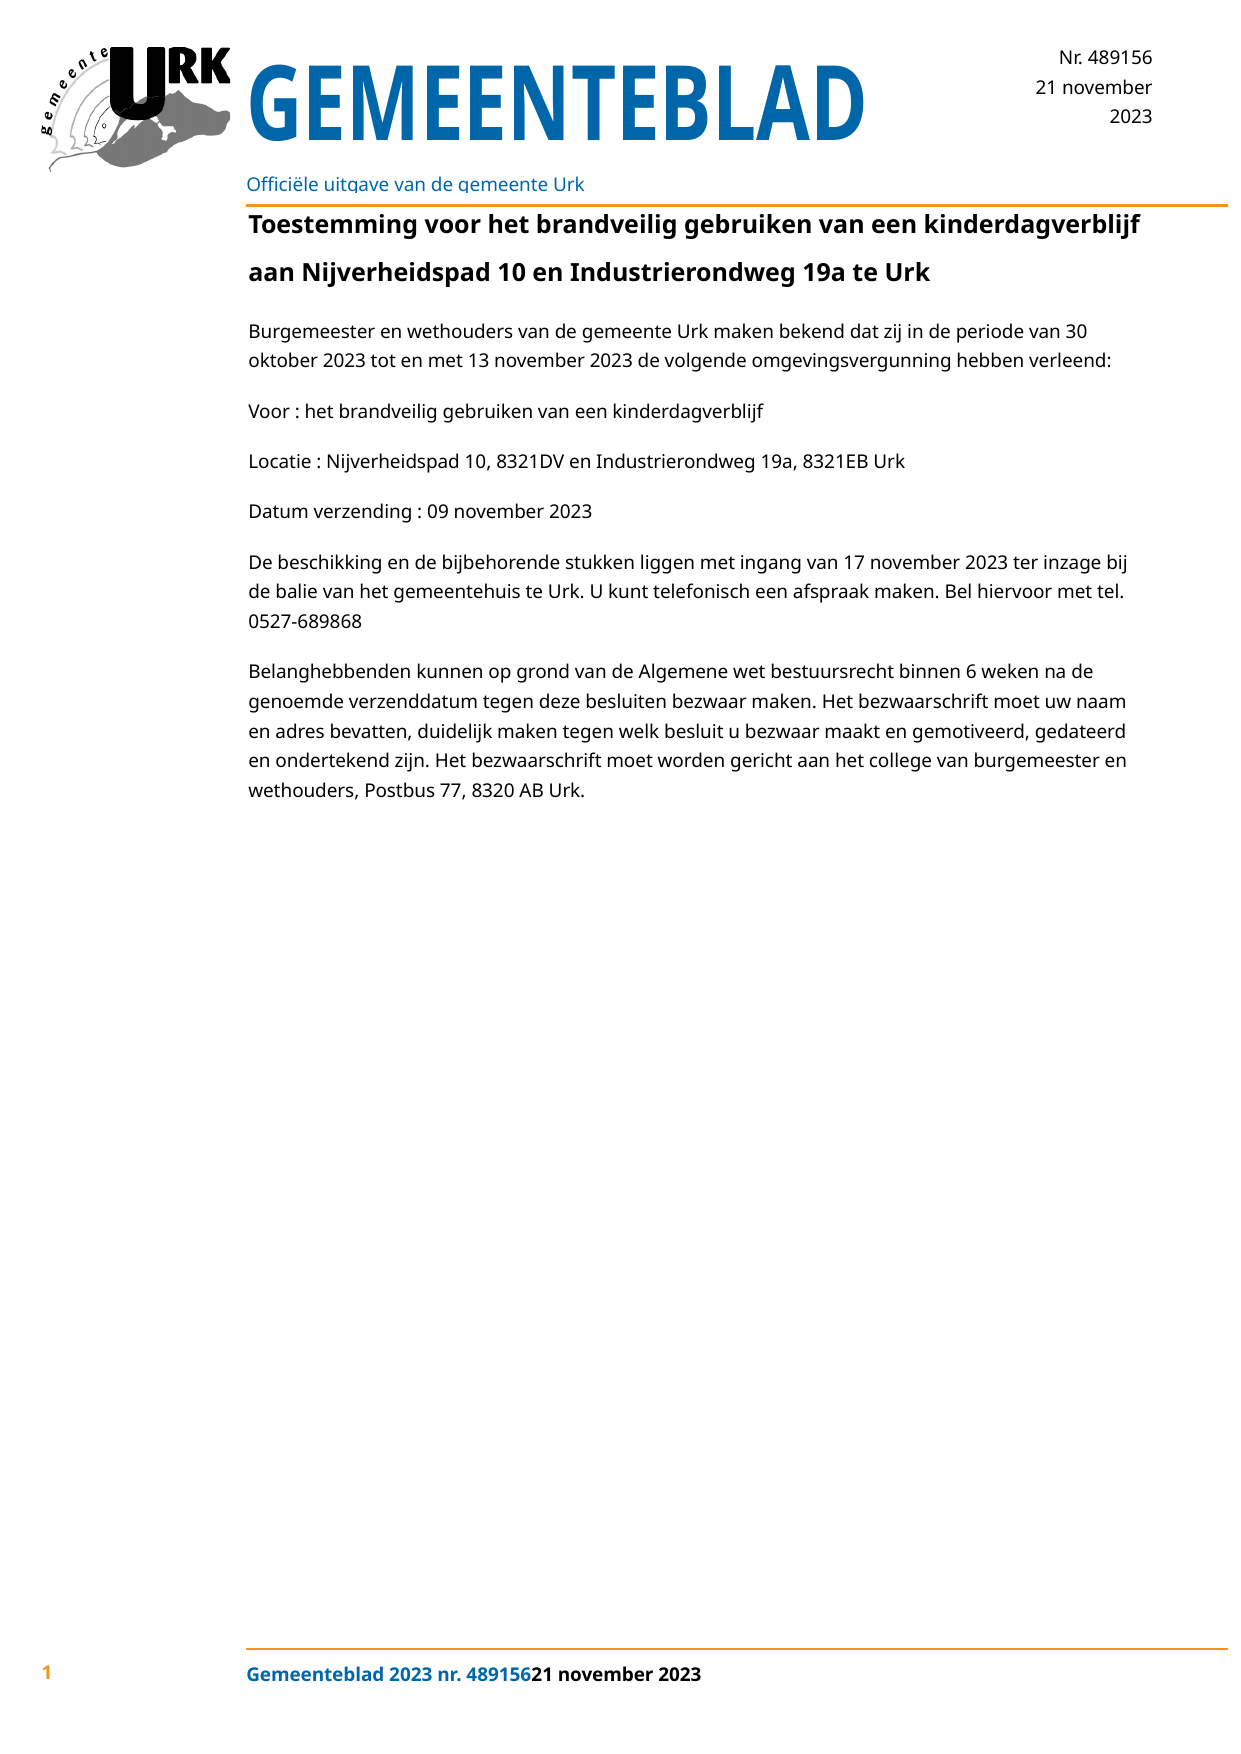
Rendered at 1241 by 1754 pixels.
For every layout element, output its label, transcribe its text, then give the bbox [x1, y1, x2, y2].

text Voor : het brandveilig gebruiken van een kinderdagverblijf [248, 398, 1152, 424]
text Toestemming voor het brandveilig gebruiken van een kinderdagverblijf aan Nijverheidspad 10 en Industrierondweg 19a te Urk [248, 207, 1152, 288]
text Burgemeester en wethouders van de gemeente Urk maken bekend dat zij in de periode van 30 oktober 2023 tot en met 13 november 2023 de volgende omgevingsvergunning hebben verleend: [248, 318, 1152, 373]
text Datum verzending : 09 november 2023 [248, 499, 1152, 524]
text De beschikking en de bijbehorende stukken liggen met ingang van 17 november 2023 ter inzage bij de balie van het gemeentehuis te Urk. U kunt telefonisch een afspraak maken. Bel hiervoor met tel. 0527-689868 [248, 549, 1152, 634]
picture [41, 47, 231, 172]
text Belanghebbenden kunnen op grond van de Algemene wet bestuursrecht binnen 6 weken na de genoemde verzenddatum tegen deze besluiten bezwaar maken. Het bezwaarschrift moet uw naam en adres bevatten, duidelijk maken tegen welk besluit u bezwaar maakt en gemotiveerd, gedateerd en ondertekend zijn. Het bezwaarschrift moet worden gericht aan het college van burgemeester en wethouders, Postbus 77, 8320 AB Urk. [248, 659, 1152, 803]
text Locatie : Nijverheidspad 10, 8321DV en Industrierondweg 19a, 8321EB Urk [248, 448, 1152, 474]
